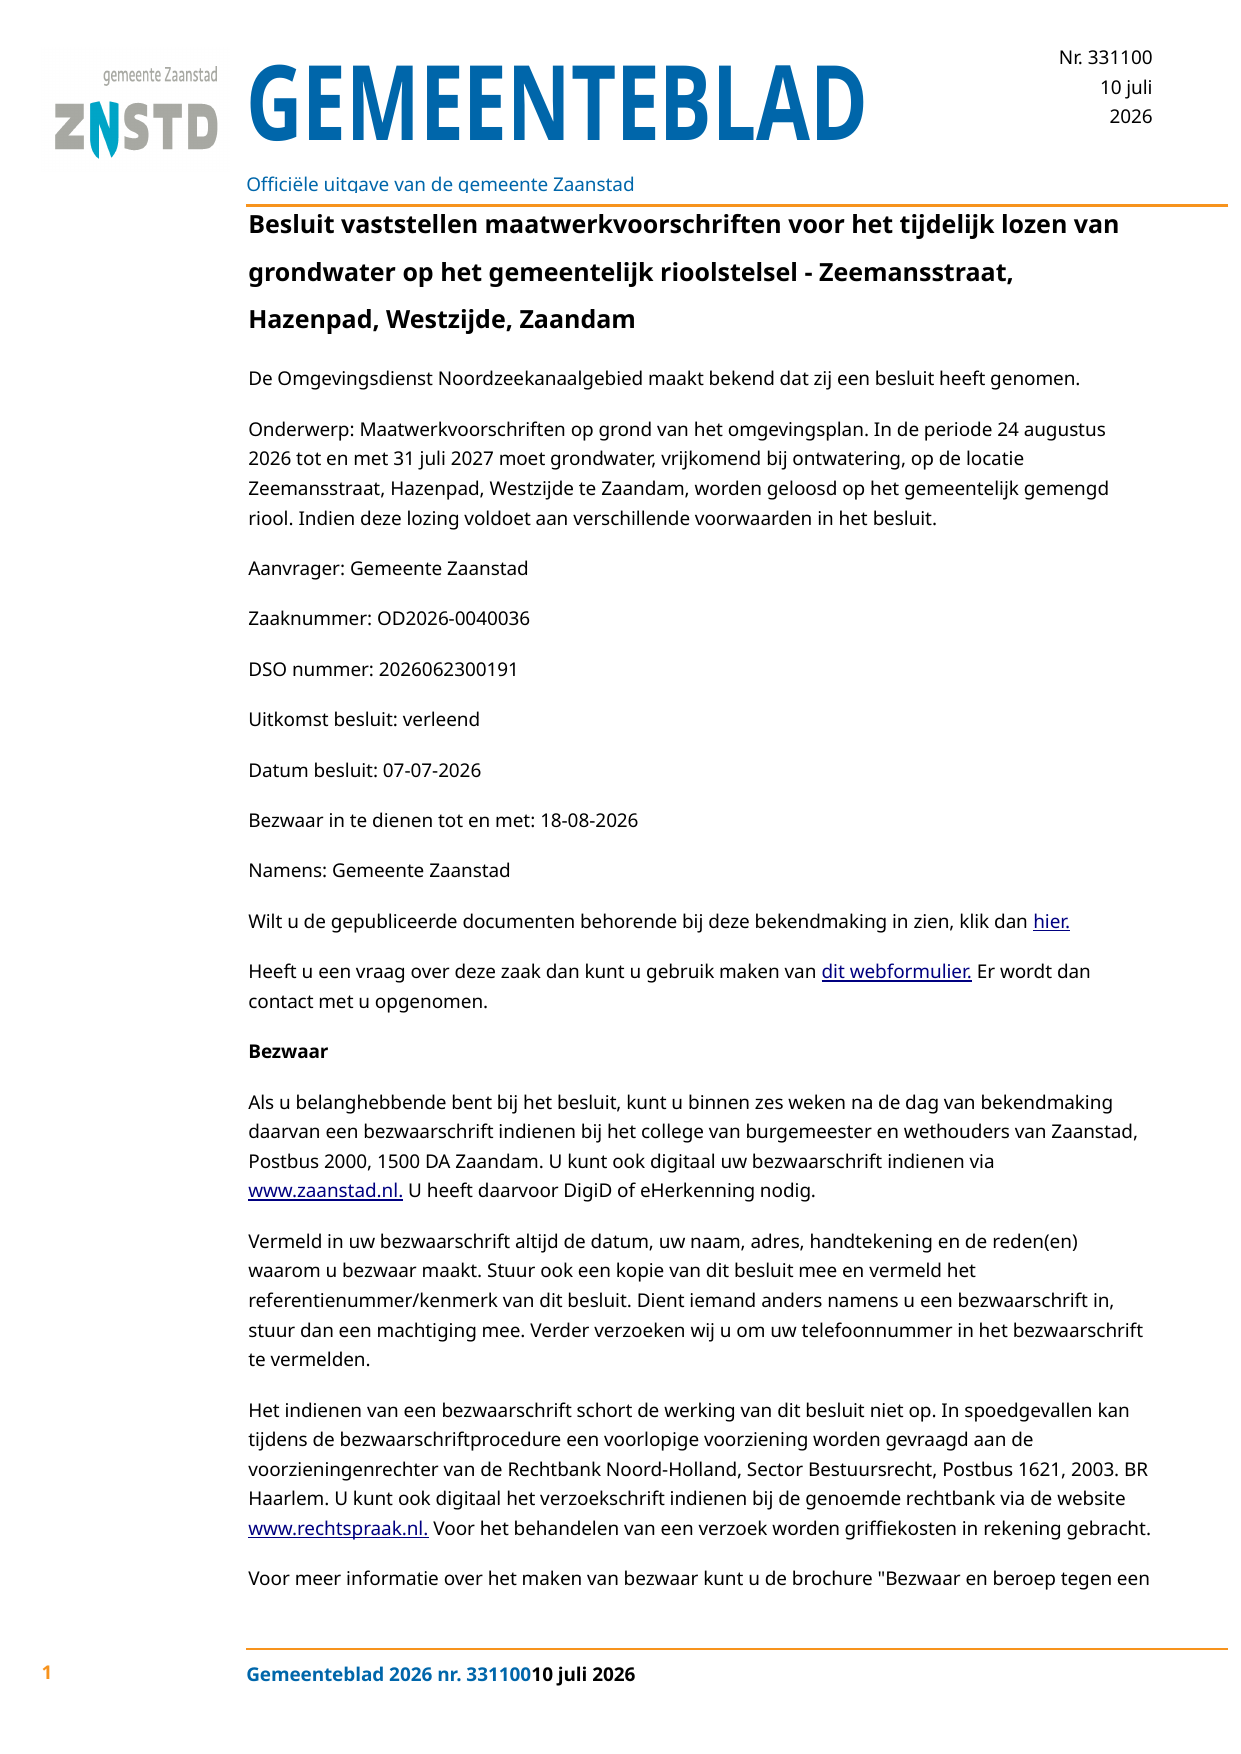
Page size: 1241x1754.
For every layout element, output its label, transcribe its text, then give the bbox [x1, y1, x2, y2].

text DSO nummer: 2026062300191 [248, 656, 1152, 682]
text Namens: Gemeente Zaanstad [248, 858, 1152, 883]
text Onderwerp: Maatwerkvoorschriften op grond van het omgevingsplan. In de periode 24 augustus 2026 tot en met 31 juli 2027 moet grondwater, vrijkomend bij ontwatering, op de locatie Zeemansstraat, Hazenpad, Westzijde te Zaandam, worden geloosd op het gemeentelijk gemengd riool. Indien deze lozing voldoet aan verschillende voorwaarden in het besluit. [248, 416, 1152, 530]
text Heeft u een vraag over deze zaak dan kunt u gebruik maken van dit webformulier. Er wordt dan contact met u opgenomen. [248, 958, 1152, 1014]
text Bezwaar in te dienen tot en met: 18-08-2026 [248, 807, 1152, 833]
text Wilt u de gepubliceerde documenten behorende bij deze bekendmaking in zien, klik dan hier. [248, 908, 1152, 934]
text Het indienen van een bezwaarschrift schort de werking van dit besluit niet op. In spoedgevallen kan tijdens de bezwaarschriftprocedure een voorlopige voorziening worden gevraagd aan de voorzieningenrechter van de Rechtbank Noord-Holland, Sector Bestuursrecht, Postbus 1621, 2003. BR Haarlem. U kunt ook digitaal het verzoekschrift indienen bij de genoemde rechtbank via de website www.rechtspraak.nl. Voor het behandelen van een verzoek worden griffiekosten in rekening gebracht. [248, 1397, 1152, 1541]
text Uitkomst besluit: verleend [248, 706, 1152, 732]
text Datum besluit: 07-07-2026 [248, 757, 1152, 782]
text Vermeld in uw bezwaarschrift altijd de datum, uw naam, adres, handtekening en de reden(en) waarom u bezwaar maakt. Stuur ook een kopie van dit besluit mee en vermeld het referentienummer/kenmerk van dit besluit. Dient iemand anders namens u een bezwaarschrift in, stuur dan een machtiging mee. Verder verzoeken wij u om uw telefoonnummer in het bezwaarschrift te vermelden. [248, 1228, 1152, 1372]
picture [41, 47, 231, 172]
text Bezwaar [248, 1038, 1152, 1064]
text De Omgevingsdienst Noordzeekanaalgebied maakt bekend dat zij een besluit heeft genomen. [248, 366, 1152, 391]
text Aanvrager: Gemeente Zaanstad [248, 555, 1152, 581]
text Zaaknummer: OD2026-0040036 [248, 606, 1152, 631]
text Besluit vaststellen maatwerkvoorschriften voor het tijdelijk lozen van grondwater op het gemeentelijk rioolstelsel - Zeemansstraat, Hazenpad, Westzijde, Zaandam [248, 207, 1152, 336]
text Voor meer informatie over het maken van bezwaar kunt u de brochure "Bezwaar en beroep tegen een [248, 1566, 1152, 1591]
text Als u belanghebbende bent bij het besluit, kunt u binnen zes weken na de dag van bekendmaking daarvan een bezwaarschrift indienen bij het college van burgemeester en wethouders van Zaanstad, Postbus 2000, 1500 DA Zaandam. U kunt ook digitaal uw bezwaarschrift indienen via www.zaanstad.nl. U heeft daarvoor DigiD of eHerkenning nodig. [248, 1089, 1152, 1203]
